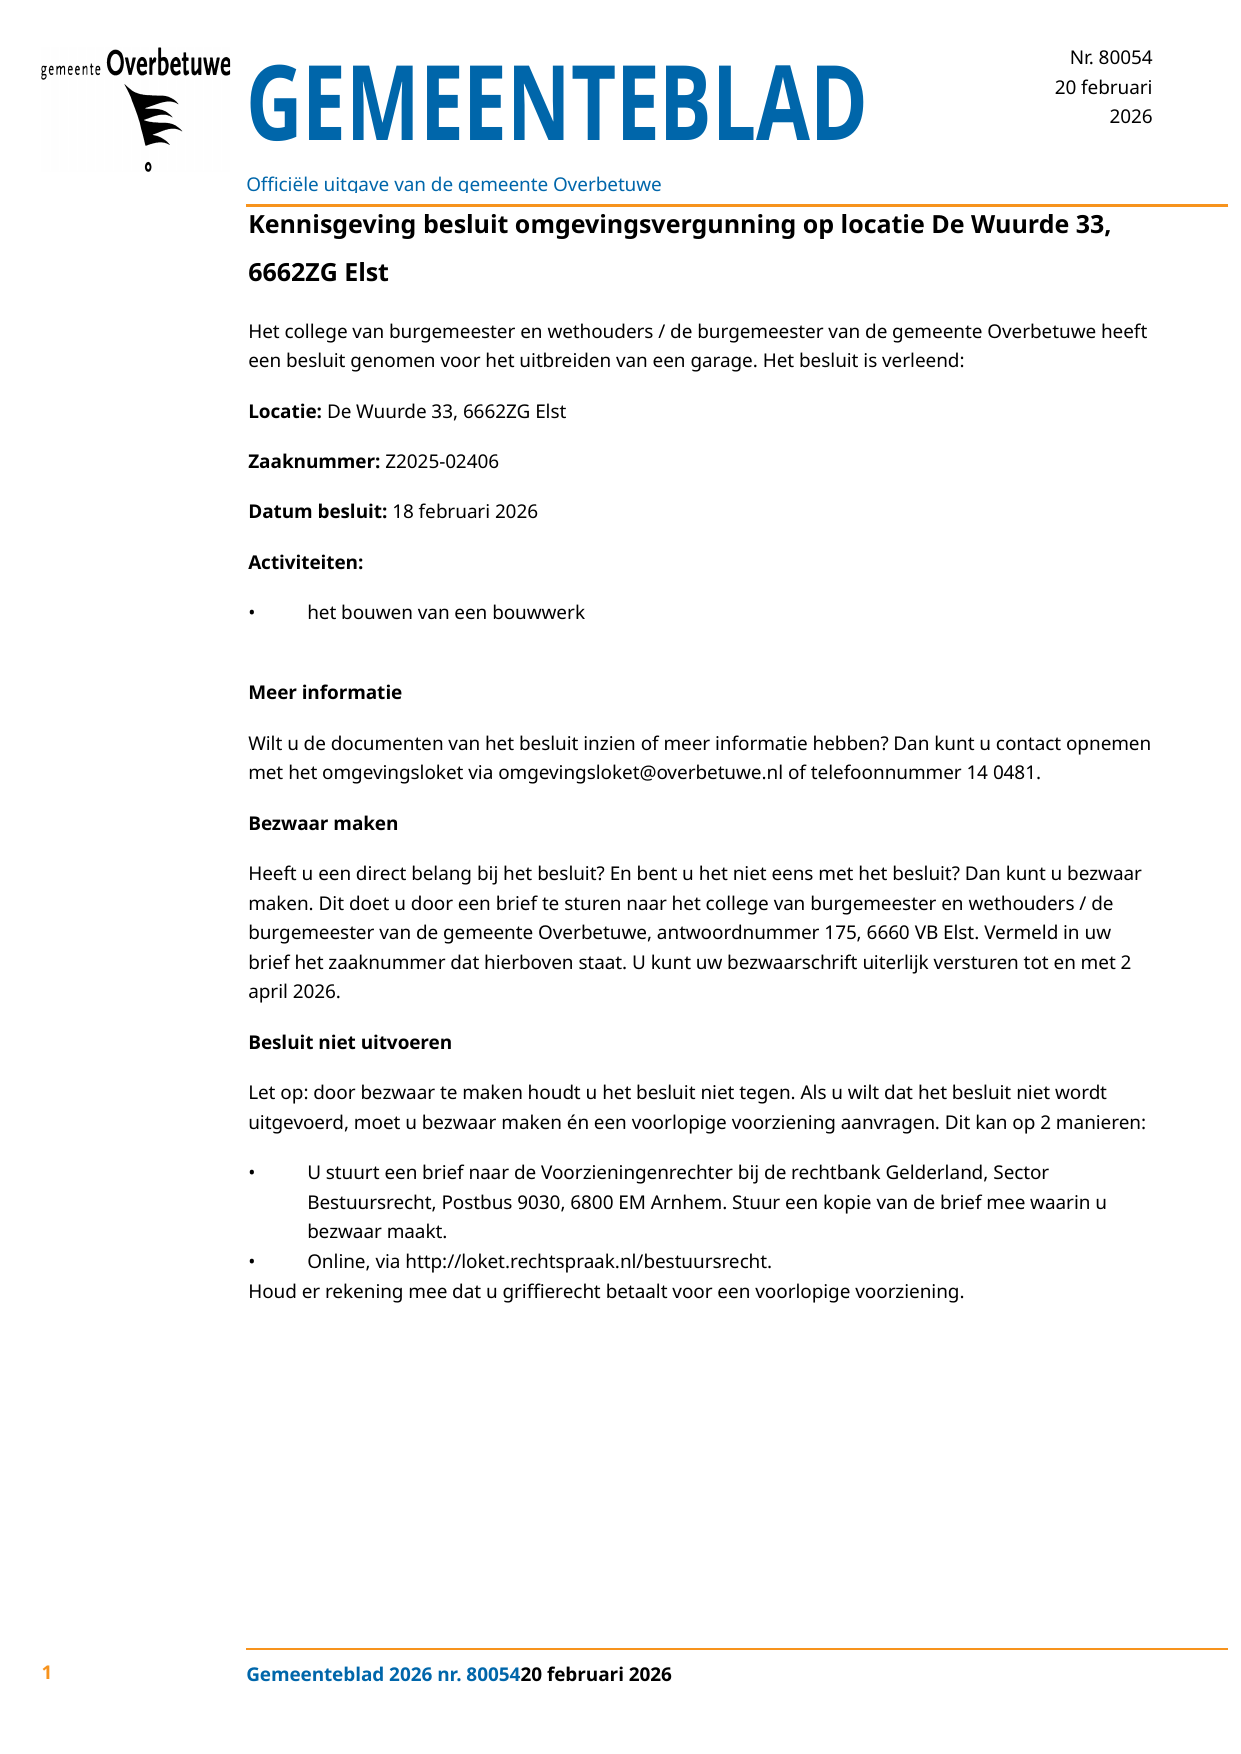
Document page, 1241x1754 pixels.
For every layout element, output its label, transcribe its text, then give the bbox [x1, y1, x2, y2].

text Datum besluit: 18 februari 2026 [248, 499, 1152, 524]
text Bezwaar maken [248, 810, 1152, 836]
text Wilt u de documenten van het besluit inzien of meer informatie hebben? Dan kunt u contact opnemen met het omgevingsloket via omgevingsloket@overbetuwe.nl of telefoonnummer 14 0481. [248, 730, 1152, 785]
list U stuurt een brief naar de Voorzieningenrechter bij de rechtbank Gelderland, Sector Bestuursrecht, Postbus 9030, 6800 EM Arnhem. Stuur een kopie van de brief mee waarin u bezwaar maakt. [248, 1159, 1152, 1244]
text Het college van burgemeester en wethouders / de burgemeester van de gemeente Overbetuwe heeft een besluit genomen voor het uitbreiden van een garage. Het besluit is verleend: [248, 318, 1152, 373]
text Locatie: De Wuurde 33, 6662ZG Elst [248, 398, 1152, 424]
text Let op: door bezwaar te maken houdt u het besluit niet tegen. Als u wilt dat het besluit niet wordt uitgevoerd, moet u bezwaar maken én een voorlopige voorziening aanvragen. Dit kan op 2 manieren: [248, 1079, 1152, 1135]
text Kennisgeving besluit omgevingsvergunning op locatie De Wuurde 33, 6662ZG Elst [248, 207, 1152, 288]
text Besluit niet uitvoeren [248, 1029, 1152, 1055]
text Meer informatie [248, 679, 1152, 705]
list het bouwen van een bouwwerk [248, 599, 1152, 625]
text Houd er rekening mee dat u griffierecht betaalt voor een voorlopige voorziening. [248, 1278, 1152, 1304]
text Activiteiten: [248, 549, 1152, 575]
picture [41, 47, 231, 172]
list Online, via http://loket.rechtspraak.nl/bestuursrecht. [248, 1248, 1152, 1274]
text Heeft u een direct belang bij het besluit? En bent u het niet eens met het besluit? Dan kunt u bezwaar maken. Dit doet u door een brief te sturen naar het college van burgemeester en wethouders / de burgemeester van de gemeente Overbetuwe, antwoordnummer 175, 6660 VB Elst. Vermeld in uw brief het zaaknummer dat hierboven staat. U kunt uw bezwaarschrift uiterlijk versturen tot en met 2 april 2026. [248, 860, 1152, 1004]
text Zaaknummer: Z2025-02406 [248, 448, 1152, 474]
